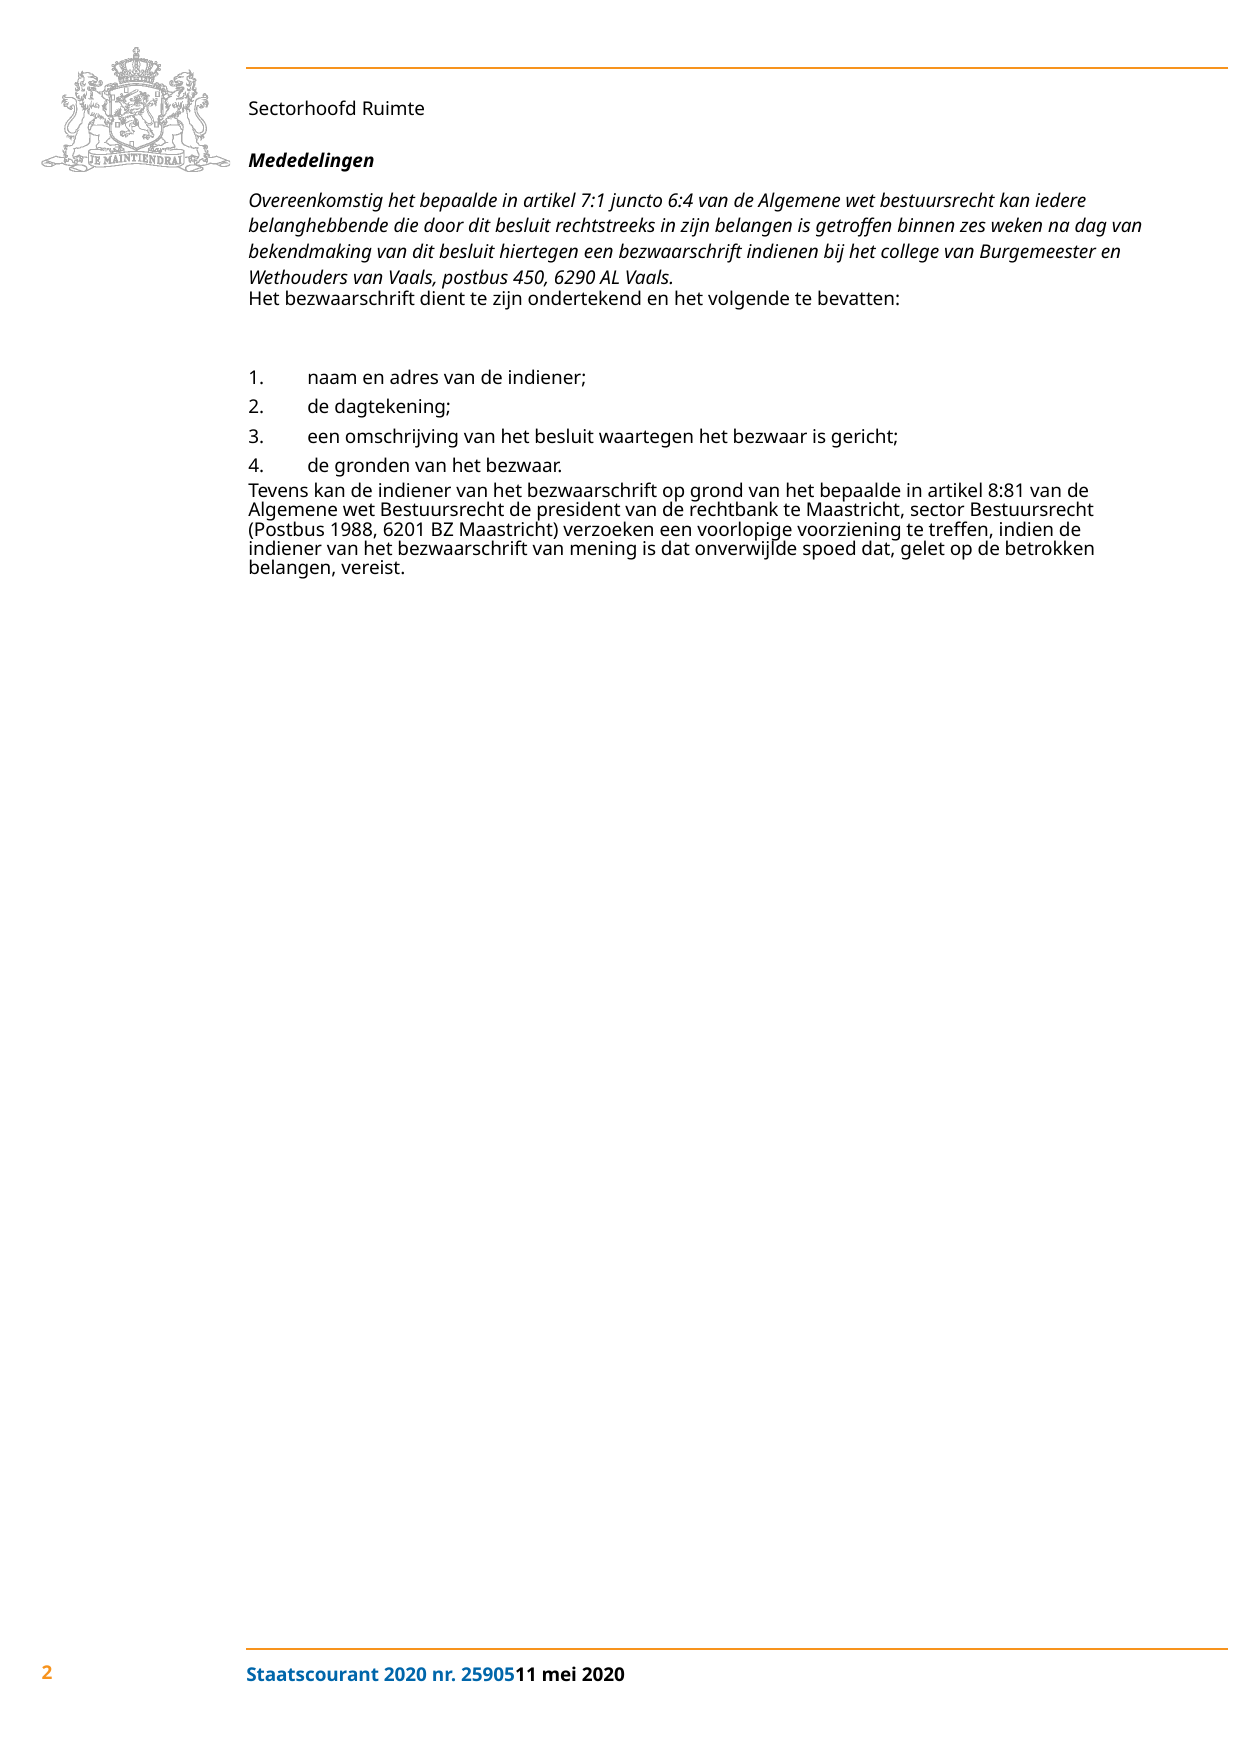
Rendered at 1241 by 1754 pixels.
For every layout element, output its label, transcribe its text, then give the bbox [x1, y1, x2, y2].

picture [41, 47, 231, 172]
text Sectorhoofd Ruimte [248, 95, 1152, 121]
list een omschrijving van het besluit waartegen het bezwaar is gericht; [248, 423, 1152, 449]
text Mededelingen [248, 148, 1152, 173]
text Tevens kan de indiener van het bezwaarschrift op grond van het bepaalde in artikel 8:81 van de Algemene wet Bestuursrecht de president van de rechtbank te Maastricht, sector Bestuursrecht (Postbus 1988, 6201 BZ Maastricht) verzoeken een voorlopige voorziening te treffen, indien de indiener van het bezwaarschrift van mening is dat onverwijlde spoed dat, gelet op de betrokken belangen, vereist. [248, 482, 1152, 578]
list de dagtekening; [248, 393, 1152, 419]
list de gronden van het bezwaar. [248, 453, 1152, 478]
list naam en adres van de indiener; [248, 364, 1152, 389]
text Overeenkomstig het bepaalde in artikel 7:1 juncto 6:4 van de Algemene wet bestuursrecht kan iedere belanghebbende die door dit besluit rechtstreeks in zijn belangen is getroffen binnen zes weken na dag van bekendmaking van dit besluit hiertegen een bezwaarschrift indienen bij het college van Burgemeester en Wethouders van Vaals, postbus 450, 6290 AL Vaals. [248, 187, 1152, 290]
text Het bezwaarschrift dient te zijn ondertekend en het volgende te bevatten: [248, 290, 1152, 309]
